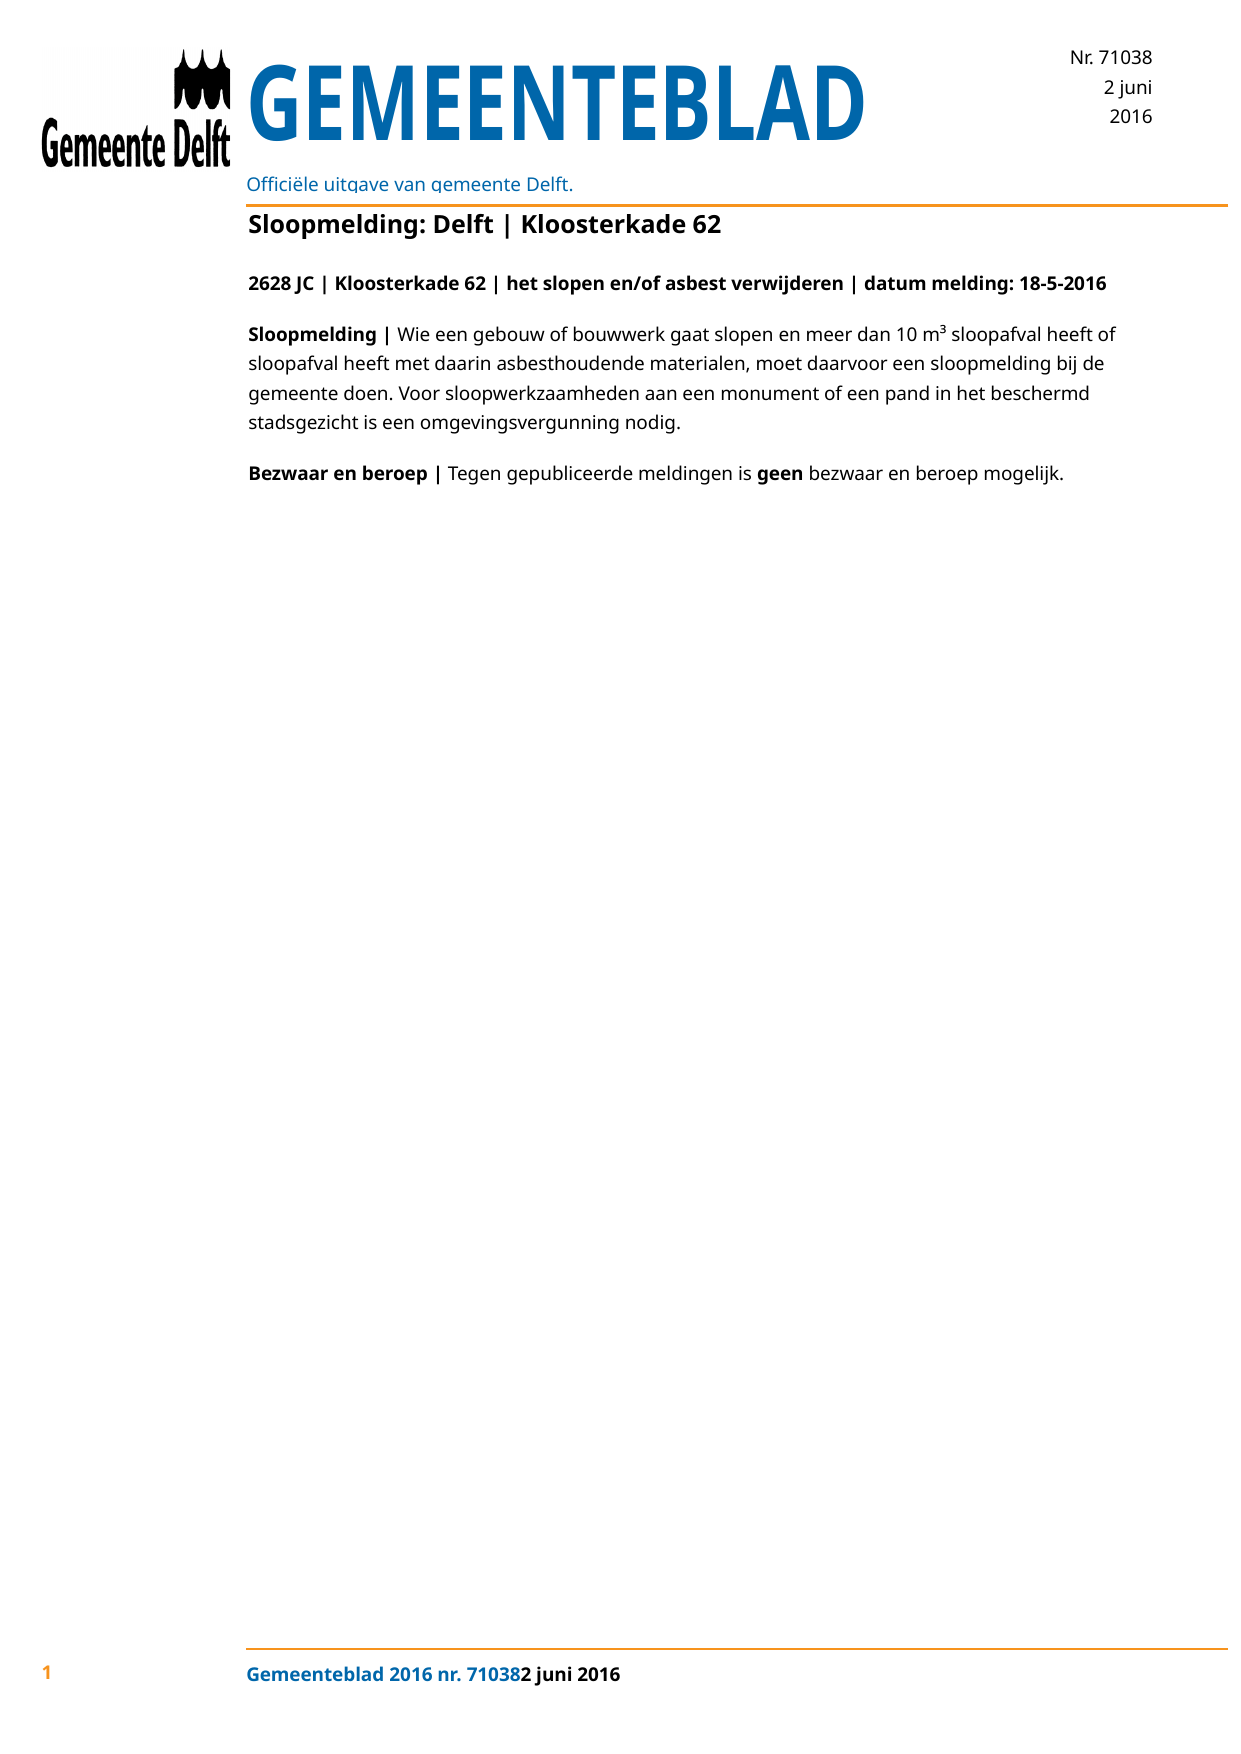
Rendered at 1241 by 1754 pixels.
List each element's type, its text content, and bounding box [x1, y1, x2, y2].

text Sloopmelding | Wie een gebouw of bouwwerk gaat slopen en meer dan 10 m³ sloopafval heeft of sloopafval heeft met daarin asbesthoudende materialen, moet daarvoor een sloopmelding bij de gemeente doen. Voor sloopwerkzaamheden aan een monument of een pand in het beschermd stadsgezicht is een omgevingsvergunning nodig. [248, 321, 1152, 435]
text Bezwaar en beroep | Tegen gepubliceerde meldingen is geen bezwaar en beroep mogelijk. [248, 460, 1152, 486]
text 2628 JC | Kloosterkade 62 | het slopen en/of asbest verwijderen | datum melding: 18-5-2016 [248, 270, 1152, 296]
text Sloopmelding: Delft | Kloosterkade 62 [248, 207, 1152, 241]
picture [41, 47, 231, 172]
